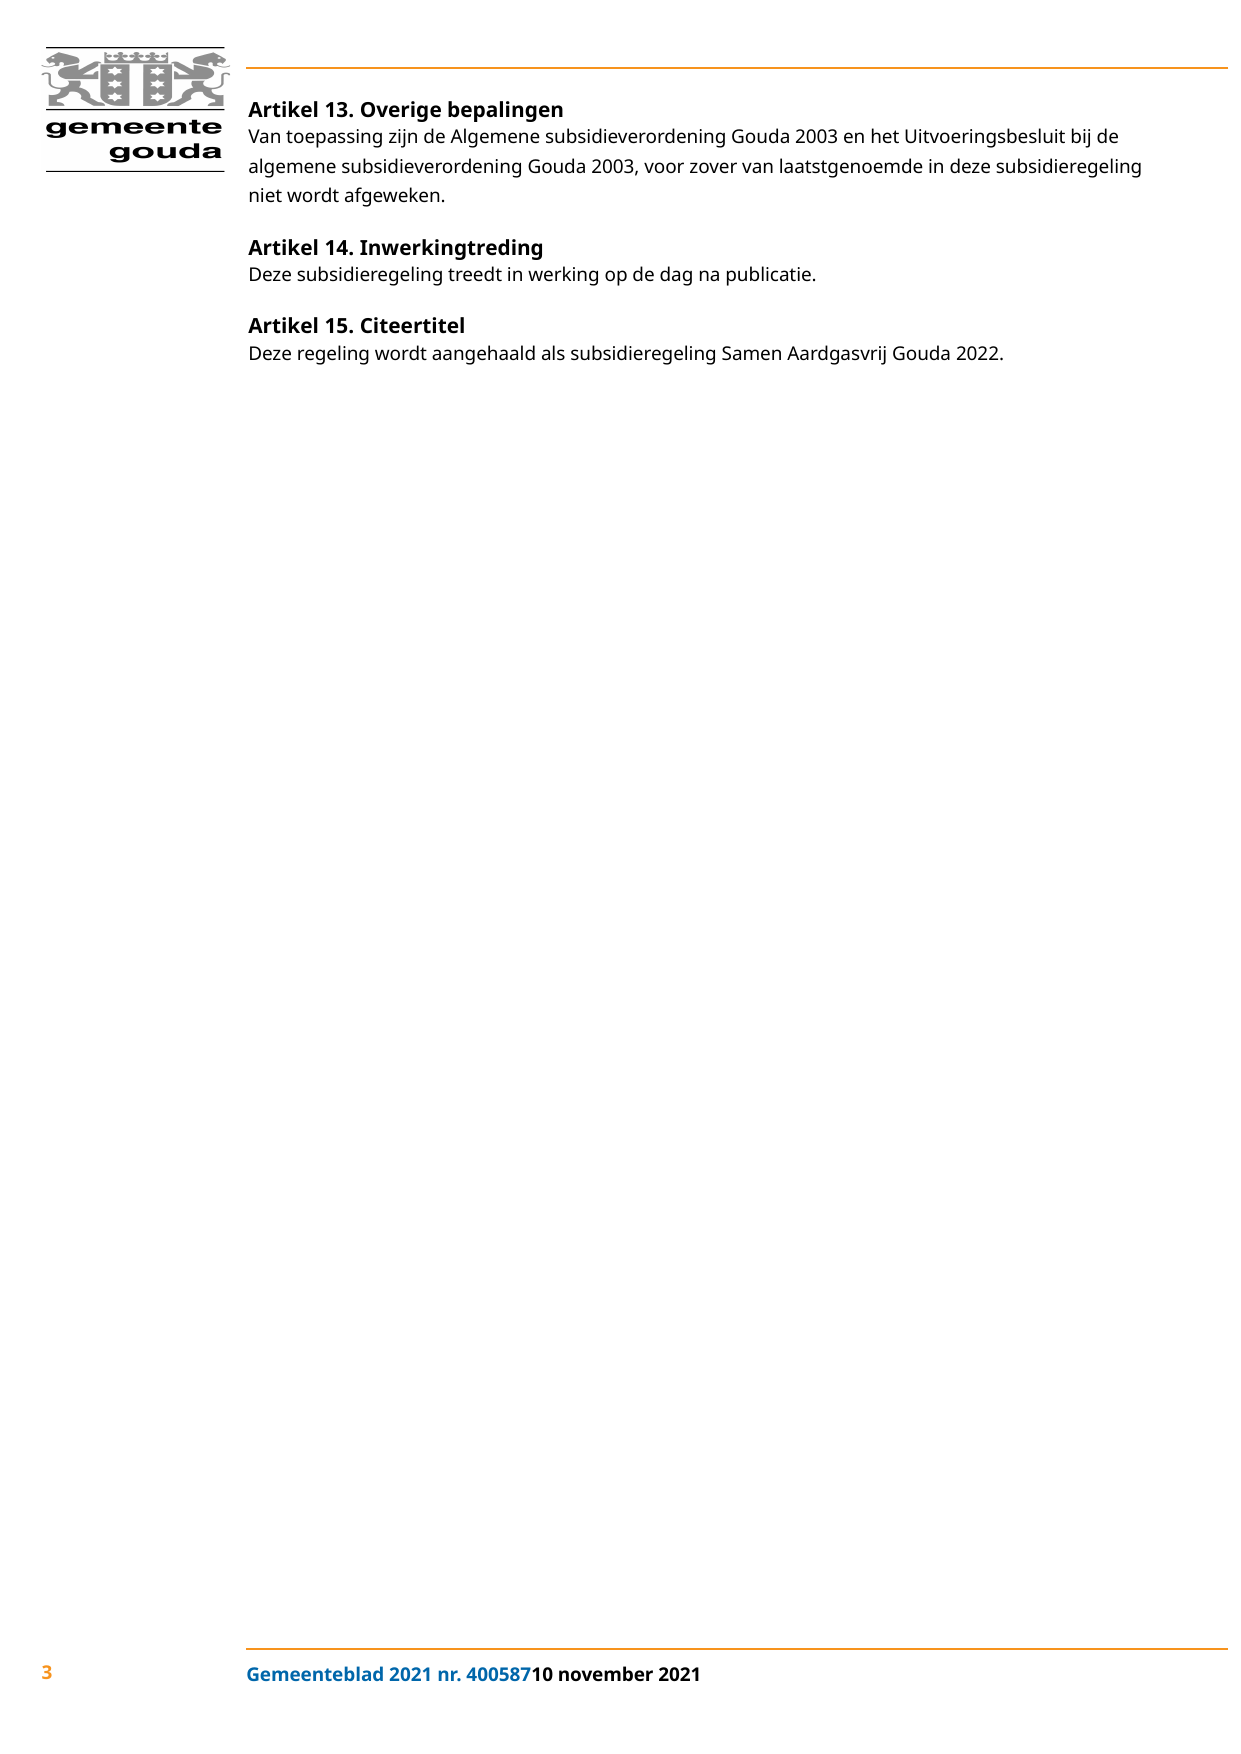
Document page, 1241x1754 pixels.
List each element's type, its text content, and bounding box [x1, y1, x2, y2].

text Deze subsidieregeling treedt in werking op de dag na publicatie. [248, 261, 1152, 287]
text Van toepassing zijn de Algemene subsidieverordening Gouda 2003 en het Uitvoeringsbesluit bij de algemene subsidieverordening Gouda 2003, voor zover van laatstgenoemde in deze subsidieregeling niet wordt afgeweken. [248, 123, 1152, 208]
picture [41, 47, 231, 172]
text Artikel 13. Overige bepalingen [248, 95, 1152, 123]
text Artikel 14. Inwerkingtreding [248, 233, 1152, 261]
text Artikel 15. Citeertitel [248, 312, 1152, 340]
text Deze regeling wordt aangehaald als subsidieregeling Samen Aardgasvrij Gouda 2022. [248, 340, 1152, 366]
